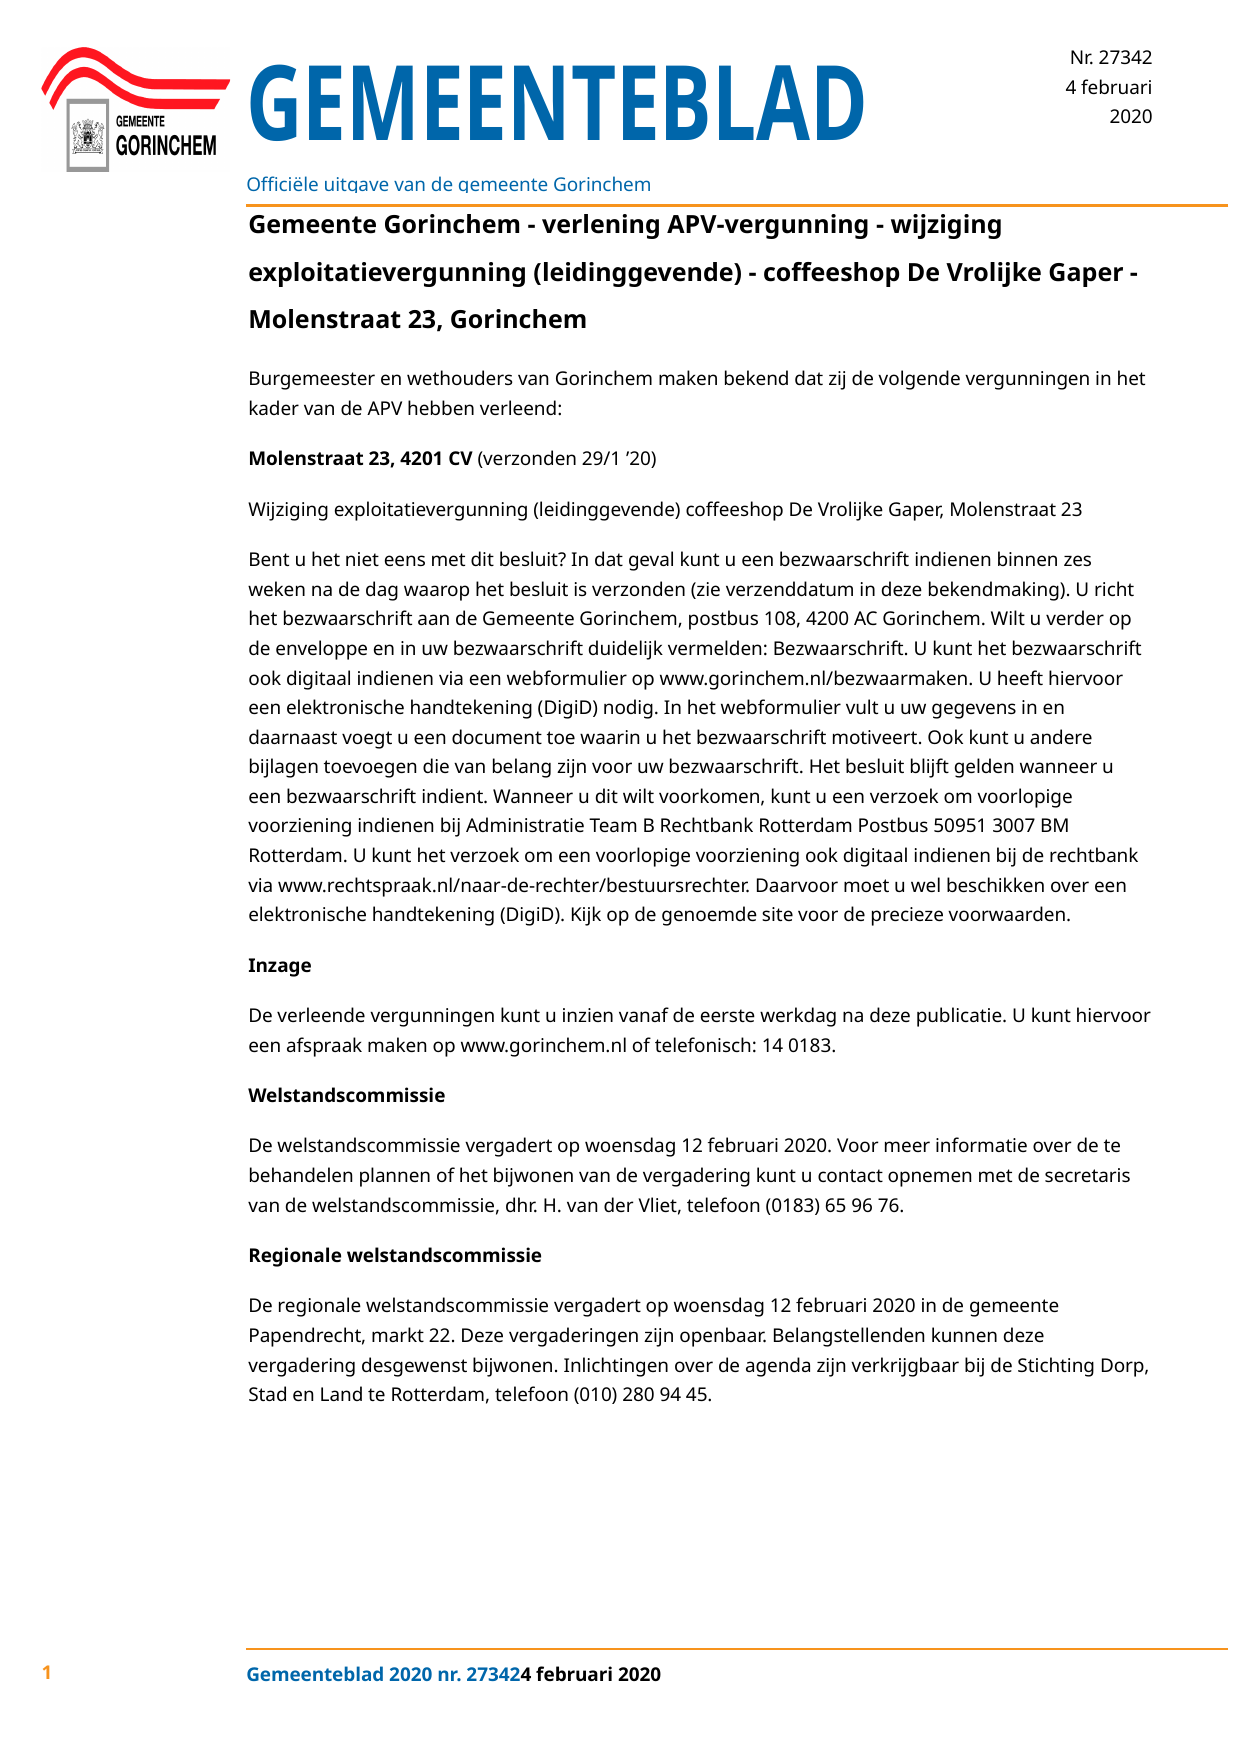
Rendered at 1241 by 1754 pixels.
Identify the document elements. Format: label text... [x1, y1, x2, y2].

text De verleende vergunningen kunt u inzien vanaf de eerste werkdag na deze publicatie. U kunt hiervoor een afspraak maken op www.gorinchem.nl of telefonisch: 14 0183. [248, 1002, 1152, 1057]
text Welstandscommissie [248, 1082, 1152, 1108]
text Molenstraat 23, 4201 CV (verzonden 29/1 ’20) [248, 446, 1152, 471]
text De welstandscommissie vergadert op woensdag 12 februari 2020. Voor meer informatie over de te behandelen plannen of het bijwonen van de vergadering kunt u contact opnemen met de secretaris van de welstandscommissie, dhr. H. van der Vliet, telefoon (0183) 65 96 76. [248, 1133, 1152, 1217]
text Gemeente Gorinchem - verlening APV-vergunning - wijziging exploitatievergunning (leidinggevende) - coffeeshop De Vrolijke Gaper - Molenstraat 23, Gorinchem [248, 207, 1152, 336]
text De regionale welstandscommissie vergadert op woensdag 12 februari 2020 in de gemeente Papendrecht, markt 22. Deze vergaderingen zijn openbaar. Belangstellenden kunnen deze vergadering desgewenst bijwonen. Inlichtingen over de agenda zijn verkrijgbaar bij de Stichting Dorp, Stad en Land te Rotterdam, telefoon (010) 280 94 45. [248, 1293, 1152, 1407]
picture [41, 47, 231, 172]
text Regionale welstandscommissie [248, 1242, 1152, 1268]
text Bent u het niet eens met dit besluit? In dat geval kunt u een bezwaarschrift indienen binnen zes weken na de dag waarop het besluit is verzonden (zie verzenddatum in deze bekendmaking). U richt het bezwaarschrift aan de Gemeente Gorinchem, postbus 108, 4200 AC Gorinchem. Wilt u verder op de enveloppe en in uw bezwaarschrift duidelijk vermelden: Bezwaarschrift. U kunt het bezwaarschrift ook digitaal indienen via een webformulier op www.gorinchem.nl/bezwaarmaken. U heeft hiervoor een elektronische handtekening (DigiD) nodig. In het webformulier vult u uw gegevens in en daarnaast voegt u een document toe waarin u het bezwaarschrift motiveert. Ook kunt u andere bijlagen toevoegen die van belang zijn voor uw bezwaarschrift. Het besluit blijft gelden wanneer u een bezwaarschrift indient. Wanneer u dit wilt voorkomen, kunt u een verzoek om voorlopige voorziening indienen bij Administratie Team B Rechtbank Rotterdam Postbus 50951 3007 BM Rotterdam. U kunt het verzoek om een voorlopige voorziening ook digitaal indienen bij de rechtbank via www.rechtspraak.nl/naar-de-rechter/bestuursrechter. Daarvoor moet u wel beschikken over een elektronische handtekening (DigiD). Kijk op de genoemde site voor de precieze voorwaarden. [248, 546, 1152, 927]
text Inzage [248, 952, 1152, 977]
text Burgemeester en wethouders van Gorinchem maken bekend dat zij de volgende vergunningen in het kader van de APV hebben verleend: [248, 366, 1152, 421]
text Wijziging exploitatievergunning (leidinggevende) coffeeshop De Vrolijke Gaper, Molenstraat 23 [248, 496, 1152, 522]
